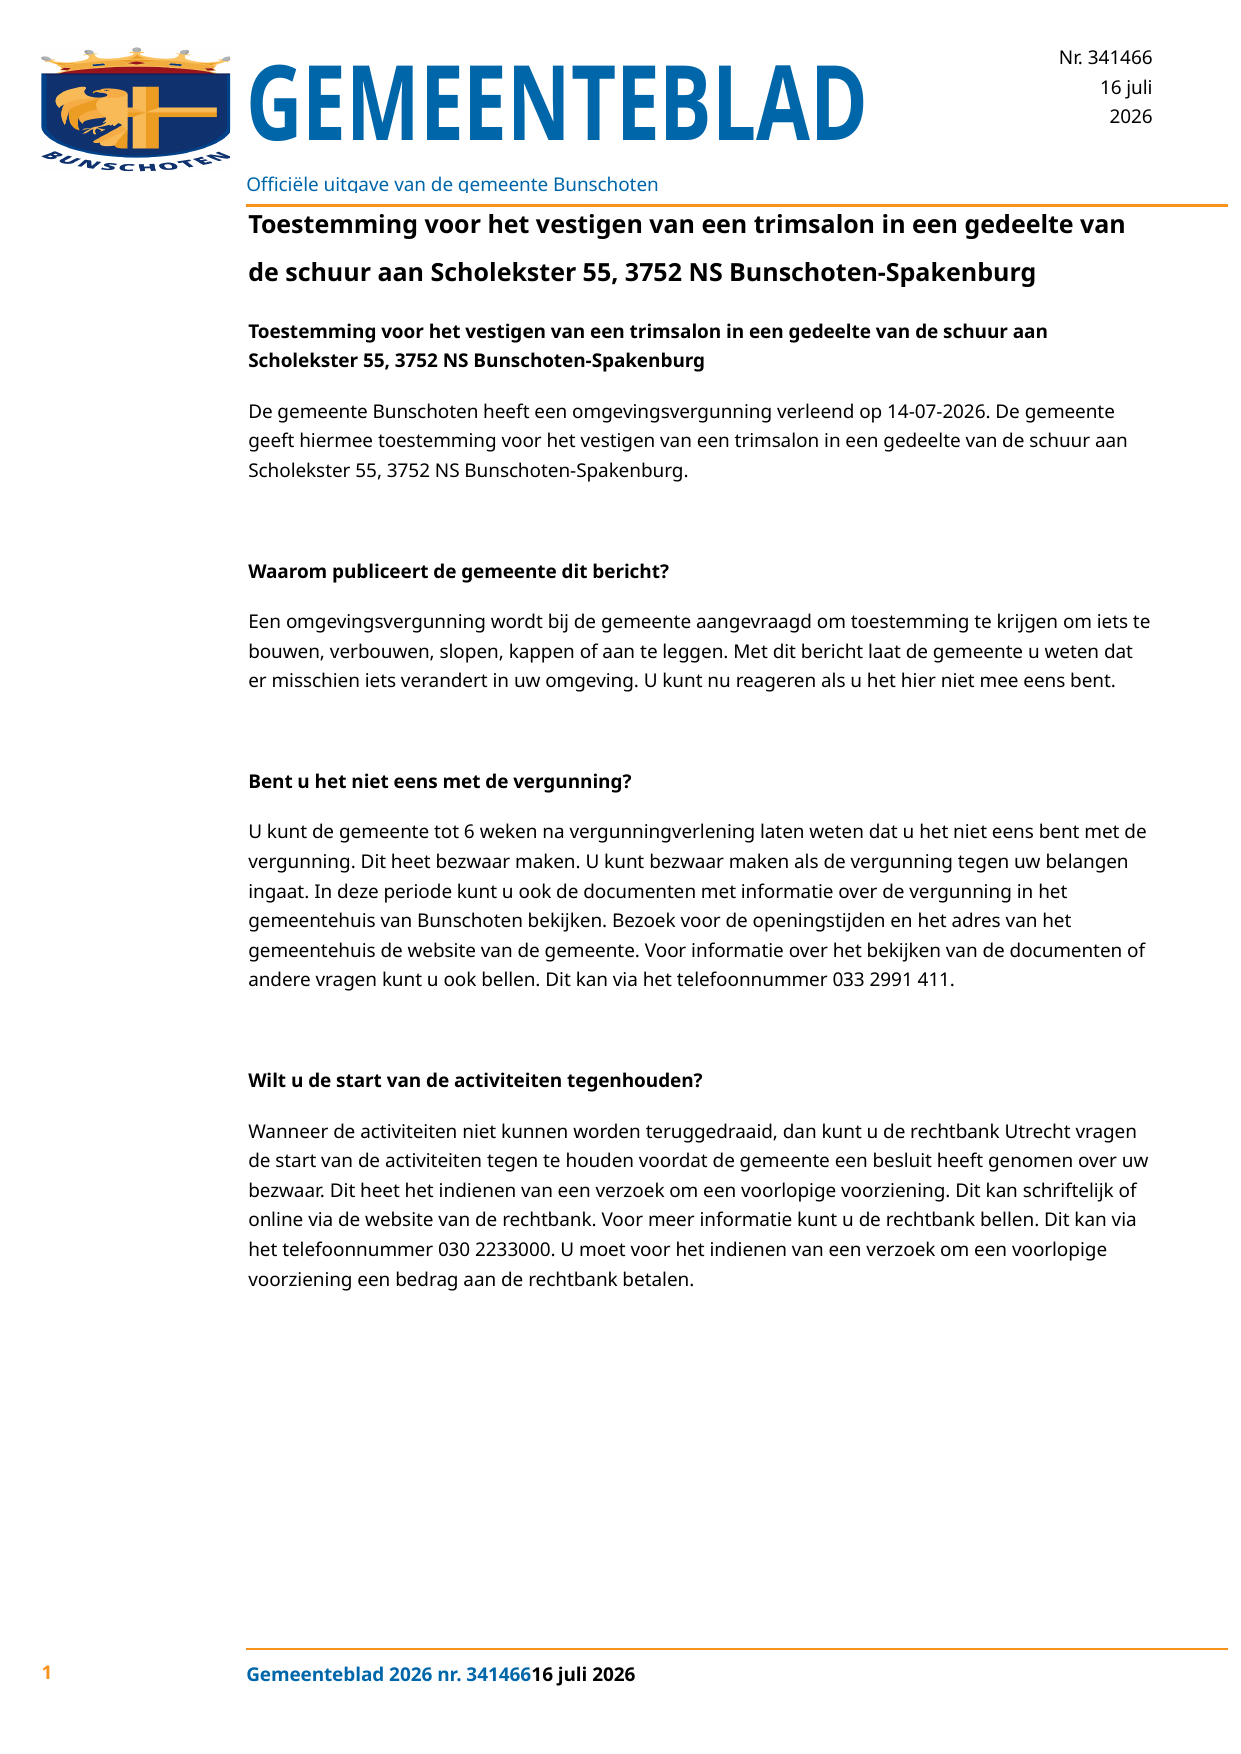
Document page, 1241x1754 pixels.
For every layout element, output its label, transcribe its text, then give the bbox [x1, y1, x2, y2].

text Bent u het niet eens met de vergunning? [248, 768, 1152, 794]
text Waarom publiceert de gemeente dit bericht? [248, 558, 1152, 584]
text Toestemming voor het vestigen van een trimsalon in een gedeelte van de schuur aan Scholekster 55, 3752 NS Bunschoten-Spakenburg [248, 318, 1152, 373]
text U kunt de gemeente tot 6 weken na vergunningverlening laten weten dat u het niet eens bent met de vergunning. Dit heet bezwaar maken. U kunt bezwaar maken als de vergunning tegen uw belangen ingaat. In deze periode kunt u ook de documenten met informatie over de vergunning in het gemeentehuis van Bunschoten bekijken. Bezoek voor de openingstijden en het adres van het gemeentehuis de website van de gemeente. Voor informatie over het bekijken van de documenten of andere vragen kunt u ook bellen. Dit kan via het telefoonnummer 033 2991 411. [248, 819, 1152, 992]
text Een omgevingsvergunning wordt bij de gemeente aangevraagd om toestemming te krijgen om iets te bouwen, verbouwen, slopen, kappen of aan te leggen. Met dit bericht laat de gemeente u weten dat er misschien iets verandert in uw omgeving. U kunt nu reageren als u het hier niet mee eens bent. [248, 608, 1152, 693]
text Toestemming voor het vestigen van een trimsalon in een gedeelte van de schuur aan Scholekster 55, 3752 NS Bunschoten-Spakenburg [248, 207, 1152, 288]
picture [41, 47, 231, 172]
text De gemeente Bunschoten heeft een omgevingsvergunning verleend op 14-07-2026. De gemeente geeft hiermee toestemming voor het vestigen van een trimsalon in een gedeelte van de schuur aan Scholekster 55, 3752 NS Bunschoten-Spakenburg. [248, 398, 1152, 483]
text Wanneer de activiteiten niet kunnen worden teruggedraaid, dan kunt u de rechtbank Utrecht vragen de start van de activiteiten tegen te houden voordat de gemeente een besluit heeft genomen over uw bezwaar. Dit heet het indienen van een verzoek om een voorlopige voorziening. Dit kan schriftelijk of online via de website van de rechtbank. Voor meer informatie kunt u de rechtbank bellen. Dit kan via het telefoonnummer 030 2233000. U moet voor het indienen van een verzoek om een voorlopige voorziening een bedrag aan de rechtbank betalen. [248, 1118, 1152, 1292]
text Wilt u de start van de activiteiten tegenhouden? [248, 1067, 1152, 1093]
